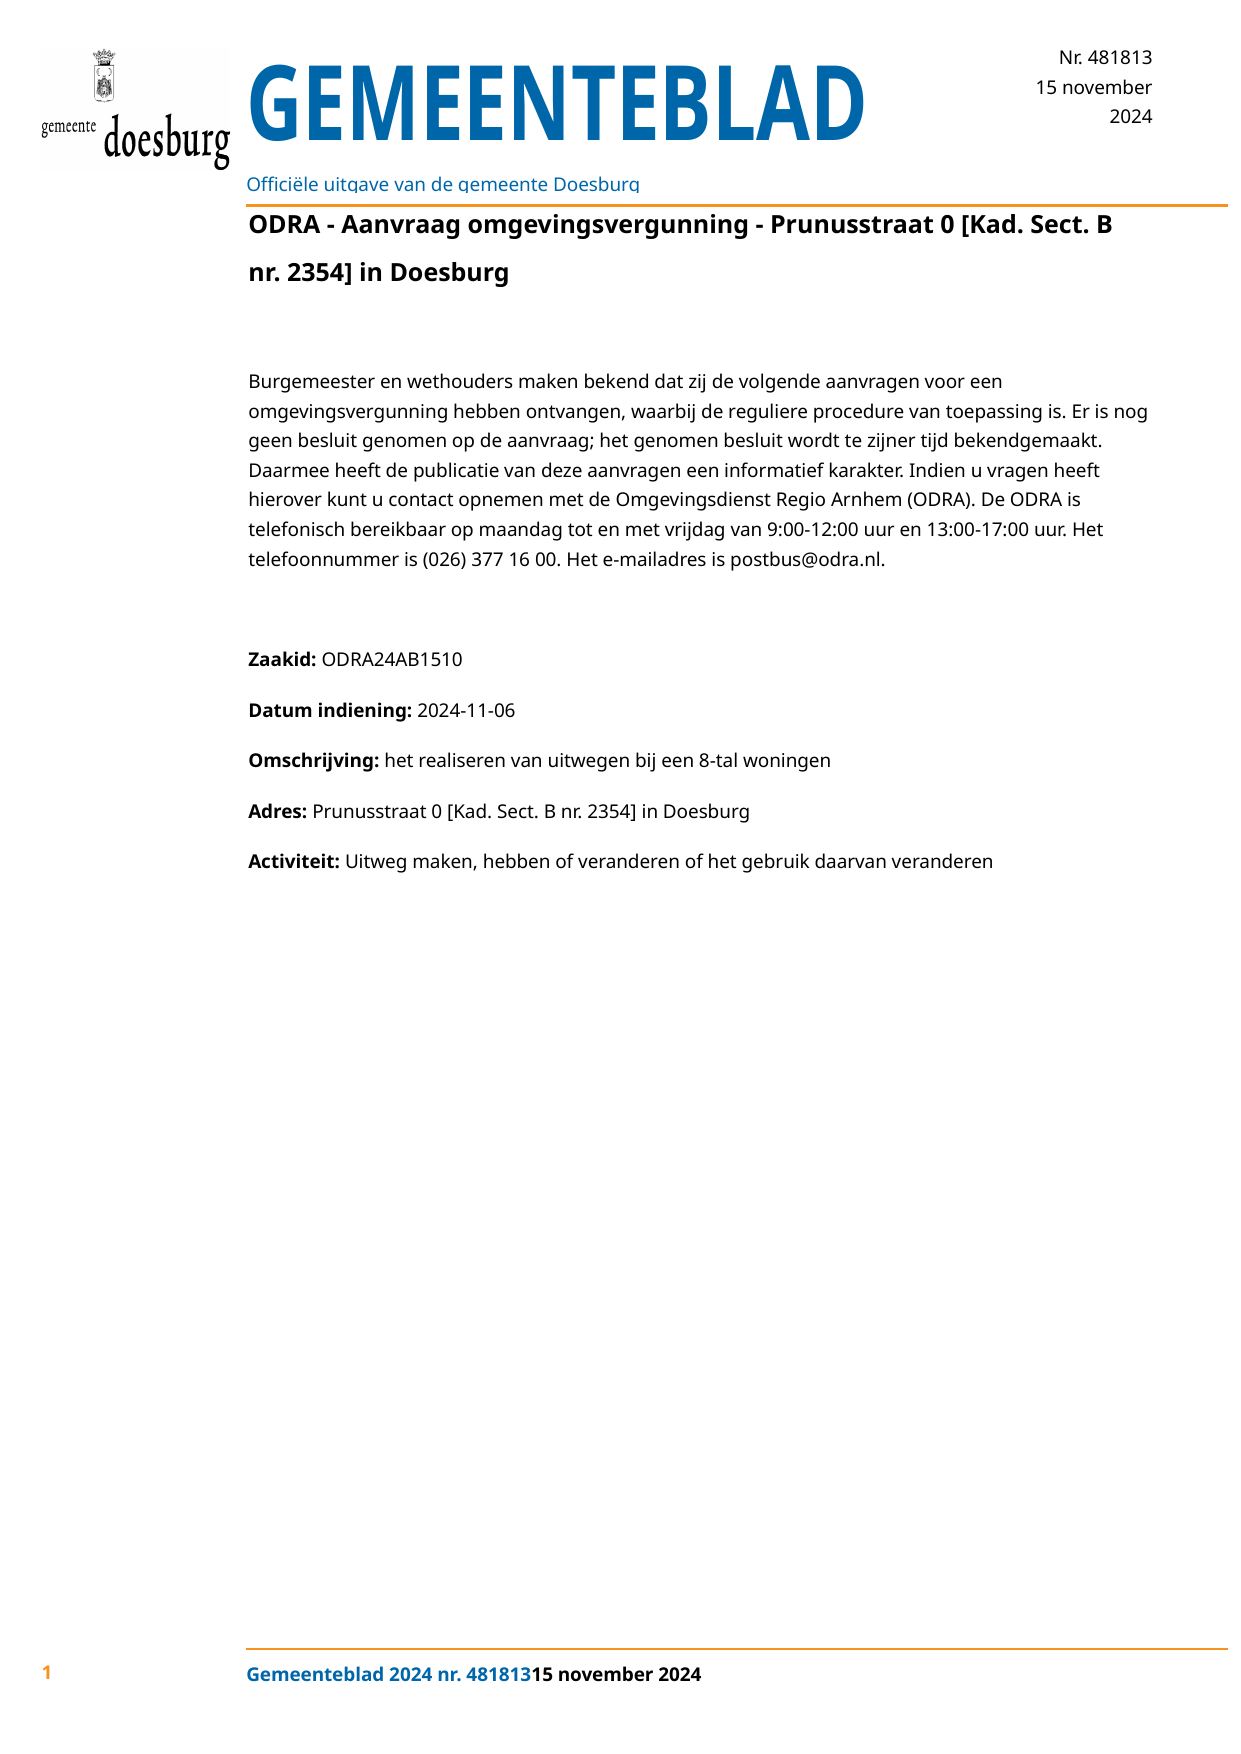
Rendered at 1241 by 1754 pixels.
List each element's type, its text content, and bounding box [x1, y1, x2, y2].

text ODRA - Aanvraag omgevingsvergunning - Prunusstraat 0 [Kad. Sect. B nr. 2354] in Doesburg [248, 207, 1152, 288]
text Adres: Prunusstraat 0 [Kad. Sect. B nr. 2354] in Doesburg [248, 798, 1152, 824]
text Datum indiening: 2024-11-06 [248, 697, 1152, 723]
text Burgemeester en wethouders maken bekend dat zij de volgende aanvragen voor een omgevingsvergunning hebben ontvangen, waarbij de reguliere procedure van toepassing is. Er is nog geen besluit genomen op de aanvraag; het genomen besluit wordt te zijner tijd bekendgemaakt. Daarmee heeft de publicatie van deze aanvragen een informatief karakter. Indien u vragen heeft hierover kunt u contact opnemen met de Omgevingsdienst Regio Arnhem (ODRA). De ODRA is telefonisch bereikbaar op maandag tot en met vrijdag van 9:00-12:00 uur en 13:00-17:00 uur. Het telefoonnummer is (026) 377 16 00. Het e-mailadres is postbus@odra.nl. [248, 368, 1152, 572]
picture [41, 47, 231, 172]
text Activiteit: Uitweg maken, hebben of veranderen of het gebruik daarvan veranderen [248, 848, 1152, 874]
text Omschrijving: het realiseren van uitwegen bij een 8-tal woningen [248, 747, 1152, 773]
text Zaakid: ODRA24AB1510 [248, 647, 1152, 672]
